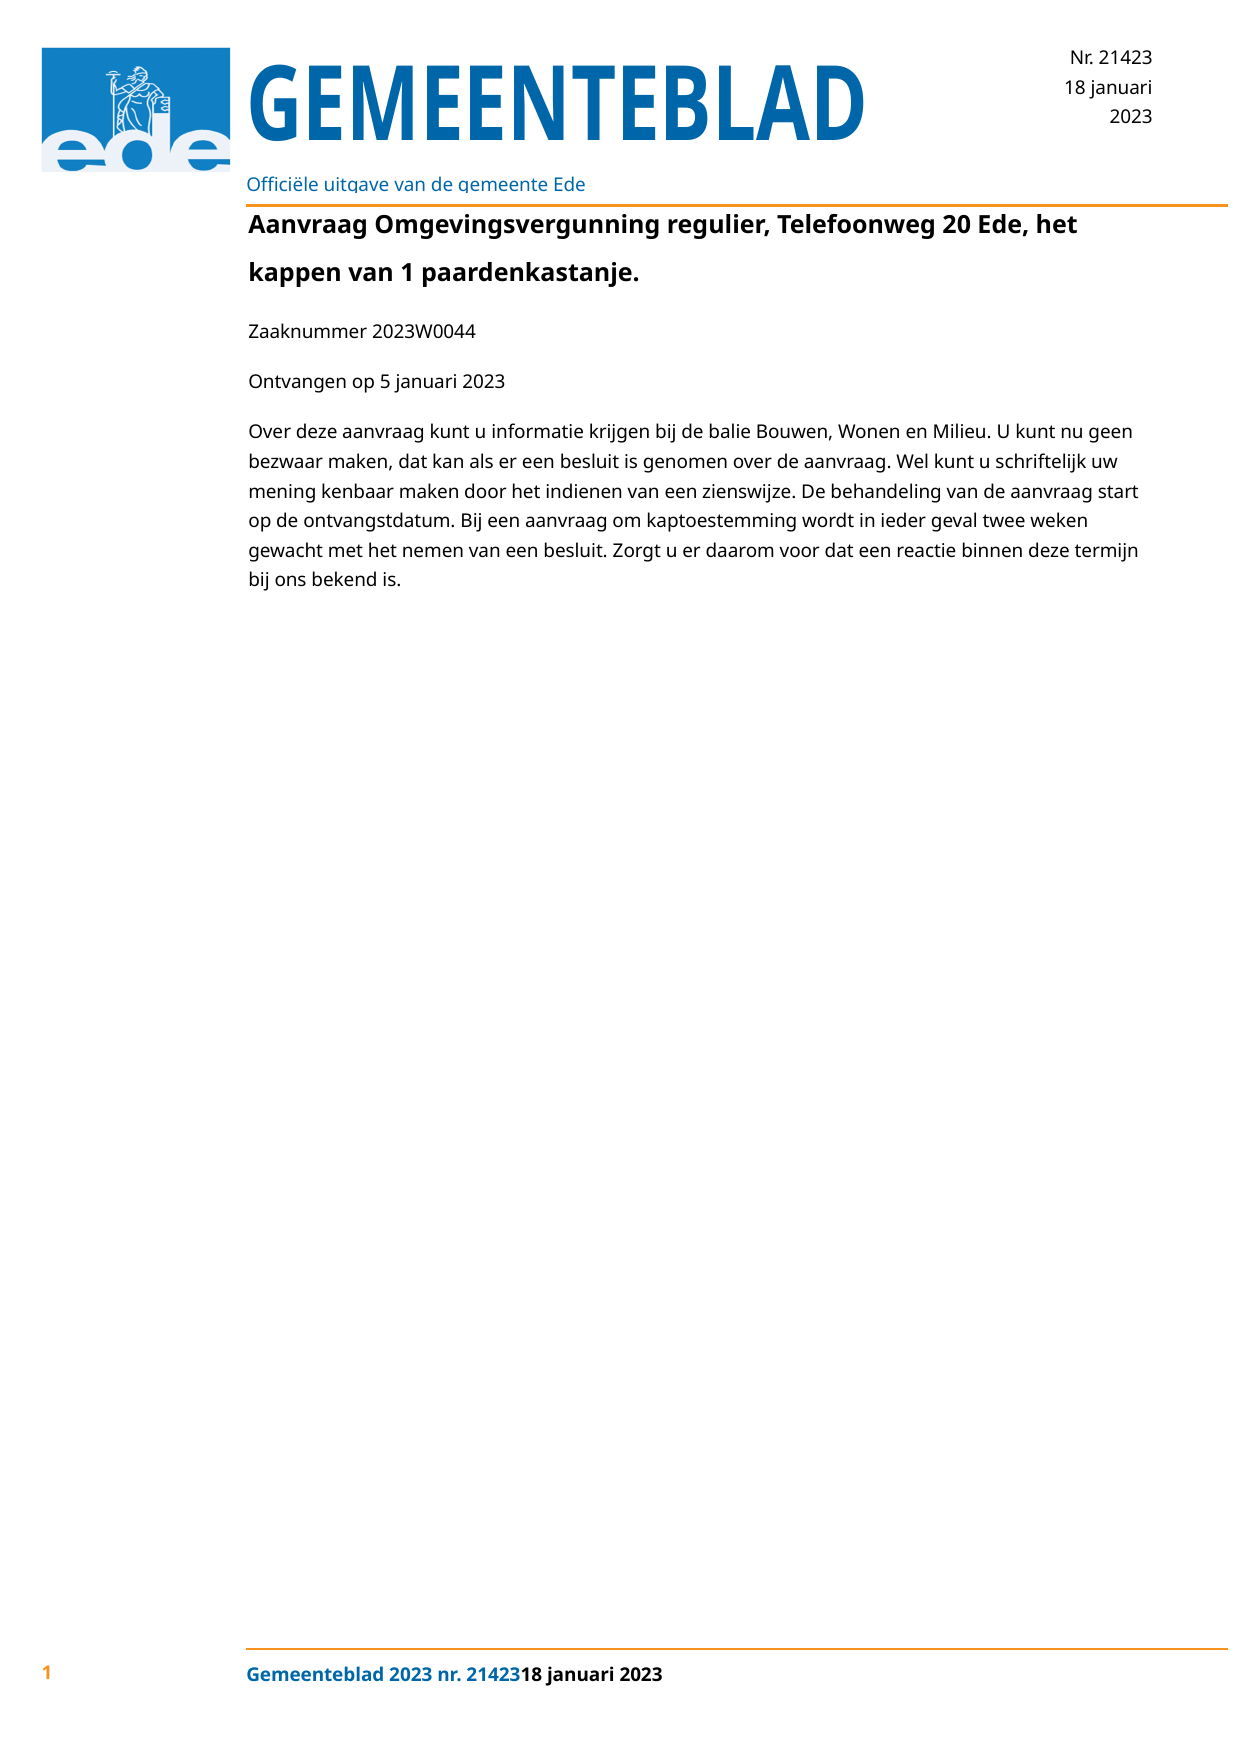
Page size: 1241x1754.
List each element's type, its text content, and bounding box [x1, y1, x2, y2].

text Over deze aanvraag kunt u informatie krijgen bij de balie Bouwen, Wonen en Milieu. U kunt nu geen bezwaar maken, dat kan als er een besluit is genomen over de aanvraag. Wel kunt u schriftelijk uw mening kenbaar maken door het indienen van een zienswijze. De behandeling van de aanvraag start op de ontvangstdatum. Bij een aanvraag om kaptoestemming wordt in ieder geval twee weken gewacht met het nemen van een besluit. Zorgt u er daarom voor dat een reactie binnen deze termijn bij ons bekend is. [248, 419, 1152, 592]
picture [41, 47, 231, 172]
text Aanvraag Omgevingsvergunning regulier, Telefoonweg 20 Ede, het kappen van 1 paardenkastanje. [248, 207, 1152, 288]
text Zaaknummer 2023W0044 [248, 318, 1152, 344]
text Ontvangen op 5 januari 2023 [248, 368, 1152, 394]
